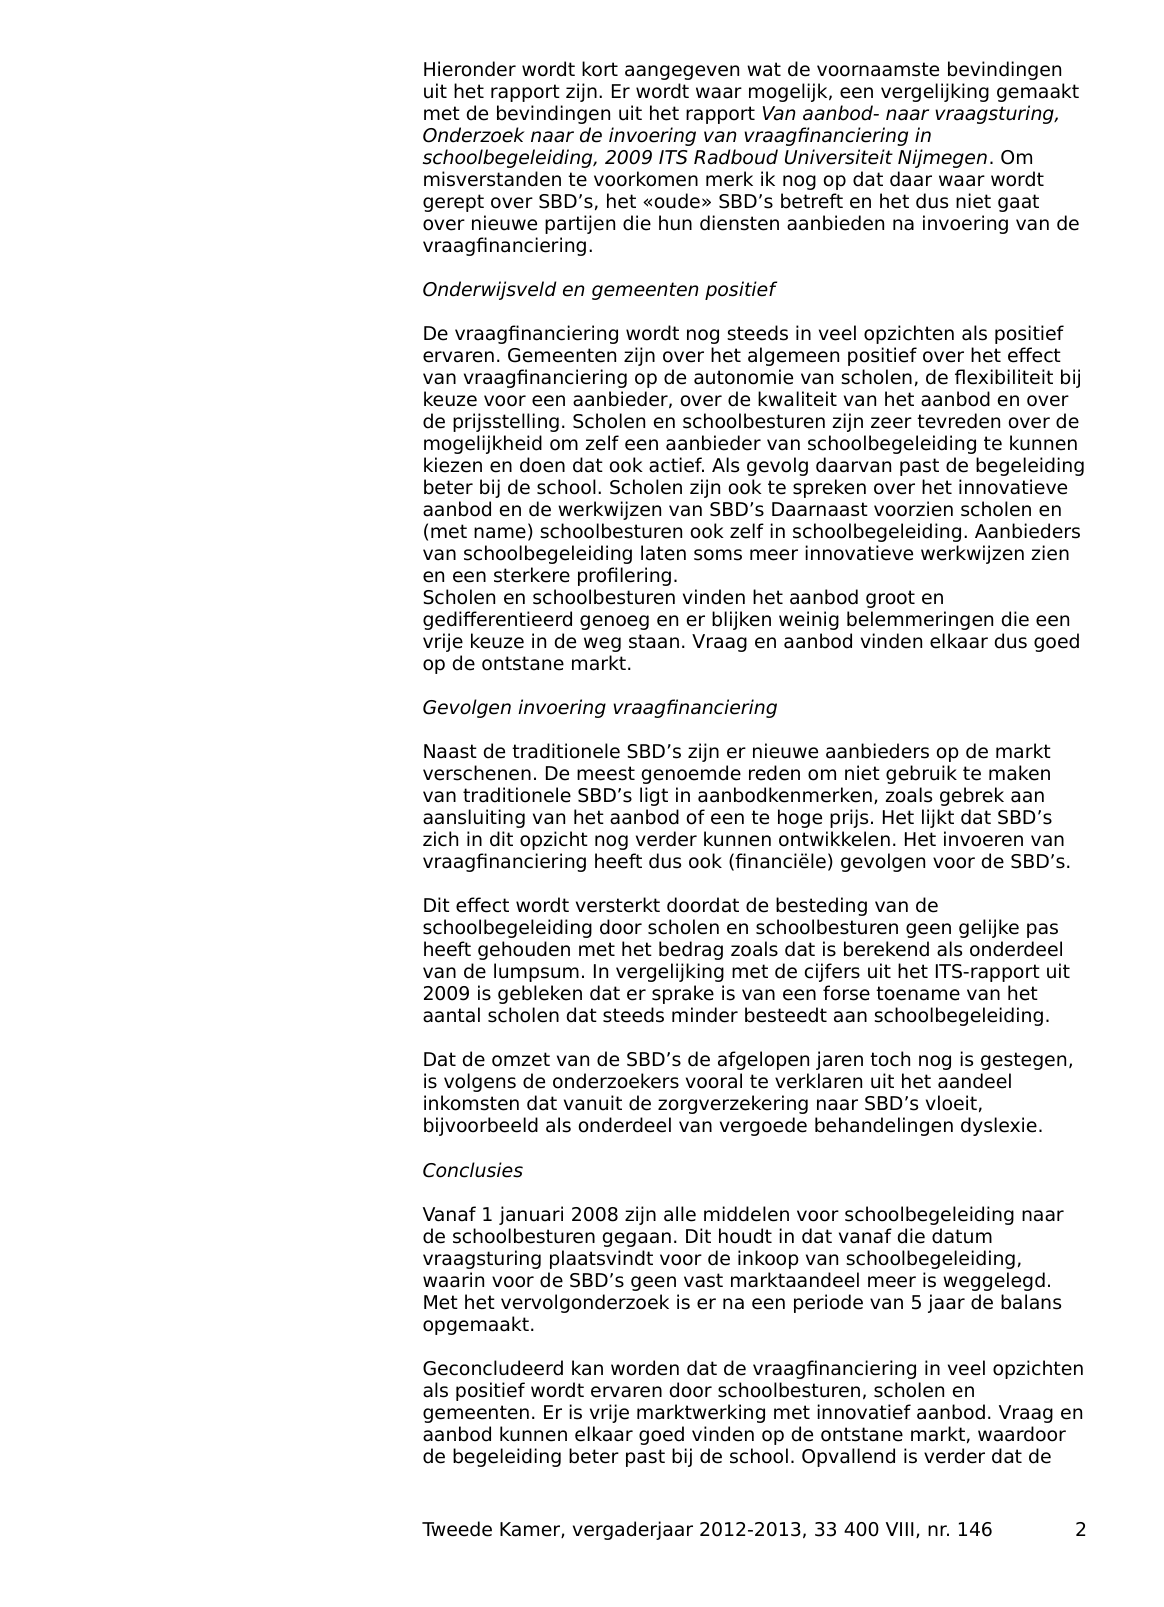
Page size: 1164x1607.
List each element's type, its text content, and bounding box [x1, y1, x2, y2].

text Dit effect wordt versterkt doordat de besteding van de schoolbegeleiding door scholen en schoolbesturen geen gelijke pas heeft gehouden met het bedrag zoals dat is berekend als onderdeel van de lumpsum. In vergelijking met de cijfers uit het ITS-rapport uit 2009 is gebleken dat er sprake is van een forse toename van het aantal scholen dat steeds minder besteedt aan schoolbegeleiding. [422, 895, 1087, 1027]
subtitle Onderwijsveld en gemeenten positief [422, 279, 1087, 301]
text Dat de omzet van de SBD’s de afgelopen jaren toch nog is gestegen, is volgens de onderzoekers vooral te verklaren uit het aandeel inkomsten dat vanuit de zorgverzekering naar SBD’s vloeit, bijvoorbeeld als onderdeel van vergoede behandelingen dyslexie. [422, 1049, 1087, 1137]
subtitle Conclusies [422, 1159, 1087, 1181]
text Hieronder wordt kort aangegeven wat de voornaamste bevindingen uit het rapport zijn. Er wordt waar mogelijk, een vergelijking gemaakt met de bevindingen uit het rapport Van aanbod- naar vraagsturing, Onderzoek naar de invoering van vraagfinanciering in schoolbegeleiding, 2009 ITS Radboud Universiteit Nijmegen. Om misverstanden te voorkomen merk ik nog op dat daar waar wordt gerept over SBD’s, het «oude» SBD’s betreft en het dus niet gaat over nieuwe partijen die hun diensten aanbieden na invoering van de vraagfinanciering. [422, 59, 1087, 257]
text Scholen en schoolbesturen vinden het aanbod groot en gedifferentieerd genoeg en er blijken weinig belemmeringen die een vrije keuze in de weg staan. Vraag en aanbod vinden elkaar dus goed op de ontstane markt. [422, 587, 1087, 675]
text Vanaf 1 januari 2008 zijn alle middelen voor schoolbegeleiding naar de schoolbesturen gegaan. Dit houdt in dat vanaf die datum vraagsturing plaatsvindt voor de inkoop van schoolbegeleiding, waarin voor de SBD’s geen vast marktaandeel meer is weggelegd. Met het vervolgonderzoek is er na een periode van 5 jaar de balans opgemaakt. [422, 1204, 1087, 1336]
subtitle Gevolgen invoering vraagfinanciering [422, 697, 1087, 719]
text Naast de traditionele SBD’s zijn er nieuwe aanbieders op de markt verschenen. De meest genoemde reden om niet gebruik te maken van traditionele SBD’s ligt in aanbodkenmerken, zoals gebrek aan aansluiting van het aanbod of een te hoge prijs. Het lijkt dat SBD’s zich in dit opzicht nog verder kunnen ontwikkelen. Het invoeren van vraagfinanciering heeft dus ook (financiële) gevolgen voor de SBD’s. [422, 741, 1087, 873]
text Geconcludeerd kan worden dat de vraagfinanciering in veel opzichten als positief wordt ervaren door schoolbesturen, scholen en gemeenten. Er is vrije marktwerking met innovatief aanbod. Vraag en aanbod kunnen elkaar goed vinden op de ontstane markt, waardoor de begeleiding beter past bij de school. Opvallend is verder dat de [422, 1358, 1087, 1468]
text De vraagfinanciering wordt nog steeds in veel opzichten als positief ervaren. Gemeenten zijn over het algemeen positief over het effect van vraagfinanciering op de autonomie van scholen, de flexibiliteit bij keuze voor een aanbieder, over de kwaliteit van het aanbod en over de prijsstelling. Scholen en schoolbesturen zijn zeer tevreden over de mogelijkheid om zelf een aanbieder van schoolbegeleiding te kunnen kiezen en doen dat ook actief. Als gevolg daarvan past de begeleiding beter bij de school. Scholen zijn ook te spreken over het innovatieve aanbod en de werkwijzen van SBD’s Daarnaast voorzien scholen en (met name) schoolbesturen ook zelf in schoolbegeleiding. Aanbieders van schoolbegeleiding laten soms meer innovatieve werkwijzen zien en een sterkere profilering. [422, 323, 1087, 587]
